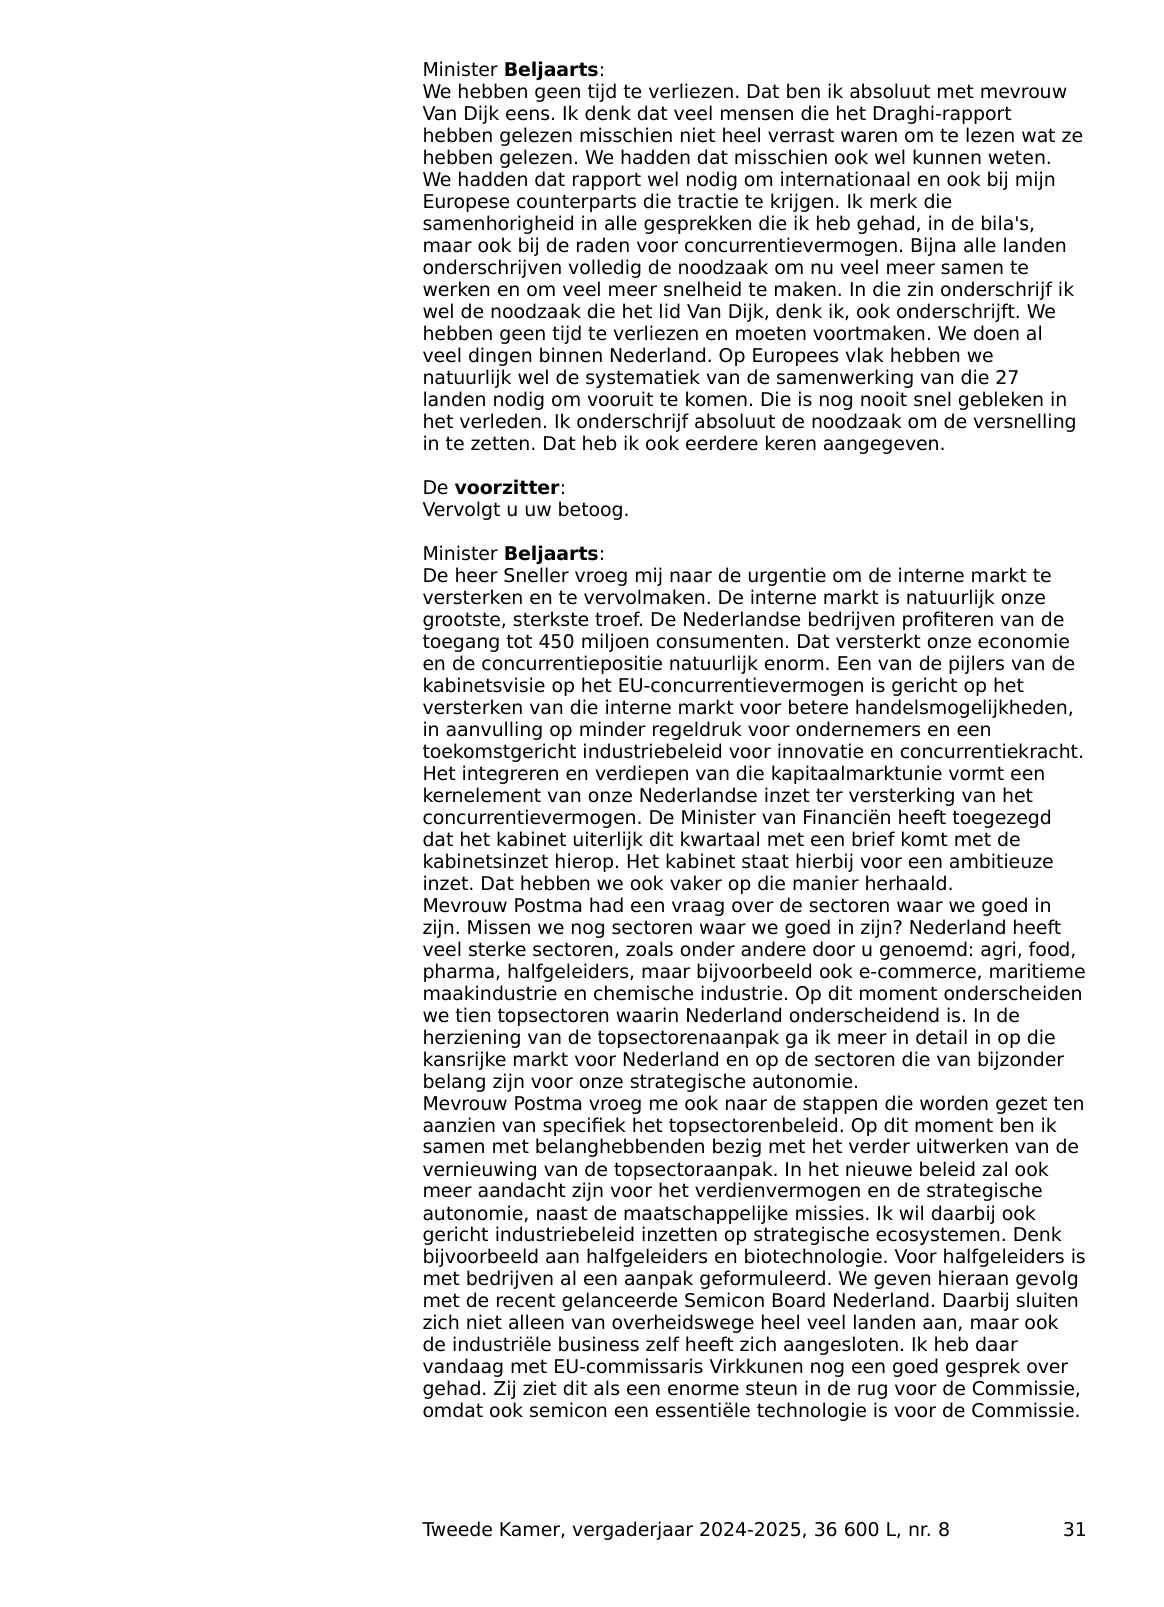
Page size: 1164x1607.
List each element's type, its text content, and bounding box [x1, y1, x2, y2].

text We hebben geen tijd te verliezen. Dat ben ik absoluut met mevrouw Van Dijk eens. Ik denk dat veel mensen die het Draghi-rapport hebben gelezen misschien niet heel verrast waren om te lezen wat ze hebben gelezen. We hadden dat misschien ook wel kunnen weten. We hadden dat rapport wel nodig om internationaal en ook bij mijn Europese counterparts die tractie te krijgen. Ik merk die samenhorigheid in alle gesprekken die ik heb gehad, in de bila's, maar ook bij de raden voor concurrentievermogen. Bijna alle landen onderschrijven volledig de noodzaak om nu veel meer samen te werken en om veel meer snelheid te maken. In die zin onderschrijf ik wel de noodzaak die het lid Van Dijk, denk ik, ook onderschrijft. We hebben geen tijd te verliezen en moeten voortmaken. We doen al veel dingen binnen Nederland. Op Europees vlak hebben we natuurlijk wel de systematiek van de samenwerking van die 27 landen nodig om vooruit te komen. Die is nog nooit snel gebleken in het verleden. Ik onderschrijf absoluut de noodzaak om de versnelling in te zetten. Dat heb ik ook eerdere keren aangegeven. [422, 81, 1087, 455]
text Minister Beljaarts: [422, 543, 1087, 565]
text Vervolgt u uw betoog. [422, 499, 1087, 521]
text Minister Beljaarts: [422, 59, 1087, 81]
text De heer Sneller vroeg mij naar de urgentie om de interne markt te versterken en te vervolmaken. De interne markt is natuurlijk onze grootste, sterkste troef. De Nederlandse bedrijven profiteren van de toegang tot 450 miljoen consumenten. Dat versterkt onze economie en de concurrentiepositie natuurlijk enorm. Een van de pijlers van de kabinetsvisie op het EU-concurrentievermogen is gericht op het versterken van die interne markt voor betere handelsmogelijkheden, in aanvulling op minder regeldruk voor ondernemers en een toekomstgericht industriebeleid voor innovatie en concurrentiekracht. Het integreren en verdiepen van die kapitaalmarktunie vormt een kernelement van onze Nederlandse inzet ter versterking van het concurrentievermogen. De Minister van Financiën heeft toegezegd dat het kabinet uiterlijk dit kwartaal met een brief komt met de kabinetsinzet hierop. Het kabinet staat hierbij voor een ambitieuze inzet. Dat hebben we ook vaker op die manier herhaald. [422, 565, 1087, 895]
text Mevrouw Postma vroeg me ook naar de stappen die worden gezet ten aanzien van specifiek het topsectorenbeleid. Op dit moment ben ik samen met belanghebbenden bezig met het verder uitwerken van de vernieuwing van de topsectoraanpak. In het nieuwe beleid zal ook meer aandacht zijn voor het verdienvermogen en de strategische autonomie, naast de maatschappelijke missies. Ik wil daarbij ook gericht industriebeleid inzetten op strategische ecosystemen. Denk bijvoorbeeld aan halfgeleiders en biotechnologie. Voor halfgeleiders is met bedrijven al een aanpak geformuleerd. We geven hieraan gevolg met de recent gelanceerde Semicon Board Nederland. Daarbij sluiten zich niet alleen van overheidswege heel veel landen aan, maar ook de industriële business zelf heeft zich aangesloten. Ik heb daar vandaag met EU-commissaris Virkkunen nog een goed gesprek over gehad. Zij ziet dit als een enorme steun in de rug voor de Commissie, omdat ook semicon een essentiële technologie is voor de Commissie. [422, 1092, 1087, 1422]
text Mevrouw Postma had een vraag over de sectoren waar we goed in zijn. Missen we nog sectoren waar we goed in zijn? Nederland heeft veel sterke sectoren, zoals onder andere door u genoemd: agri, food, pharma, halfgeleiders, maar bijvoorbeeld ook e-commerce, maritieme maakindustrie en chemische industrie. Op dit moment onderscheiden we tien topsectoren waarin Nederland onderscheidend is. In de herziening van de topsectorenaanpak ga ik meer in detail in op die kansrijke markt voor Nederland en op de sectoren die van bijzonder belang zijn voor onze strategische autonomie. [422, 895, 1087, 1092]
text De voorzitter: [422, 477, 1087, 499]
